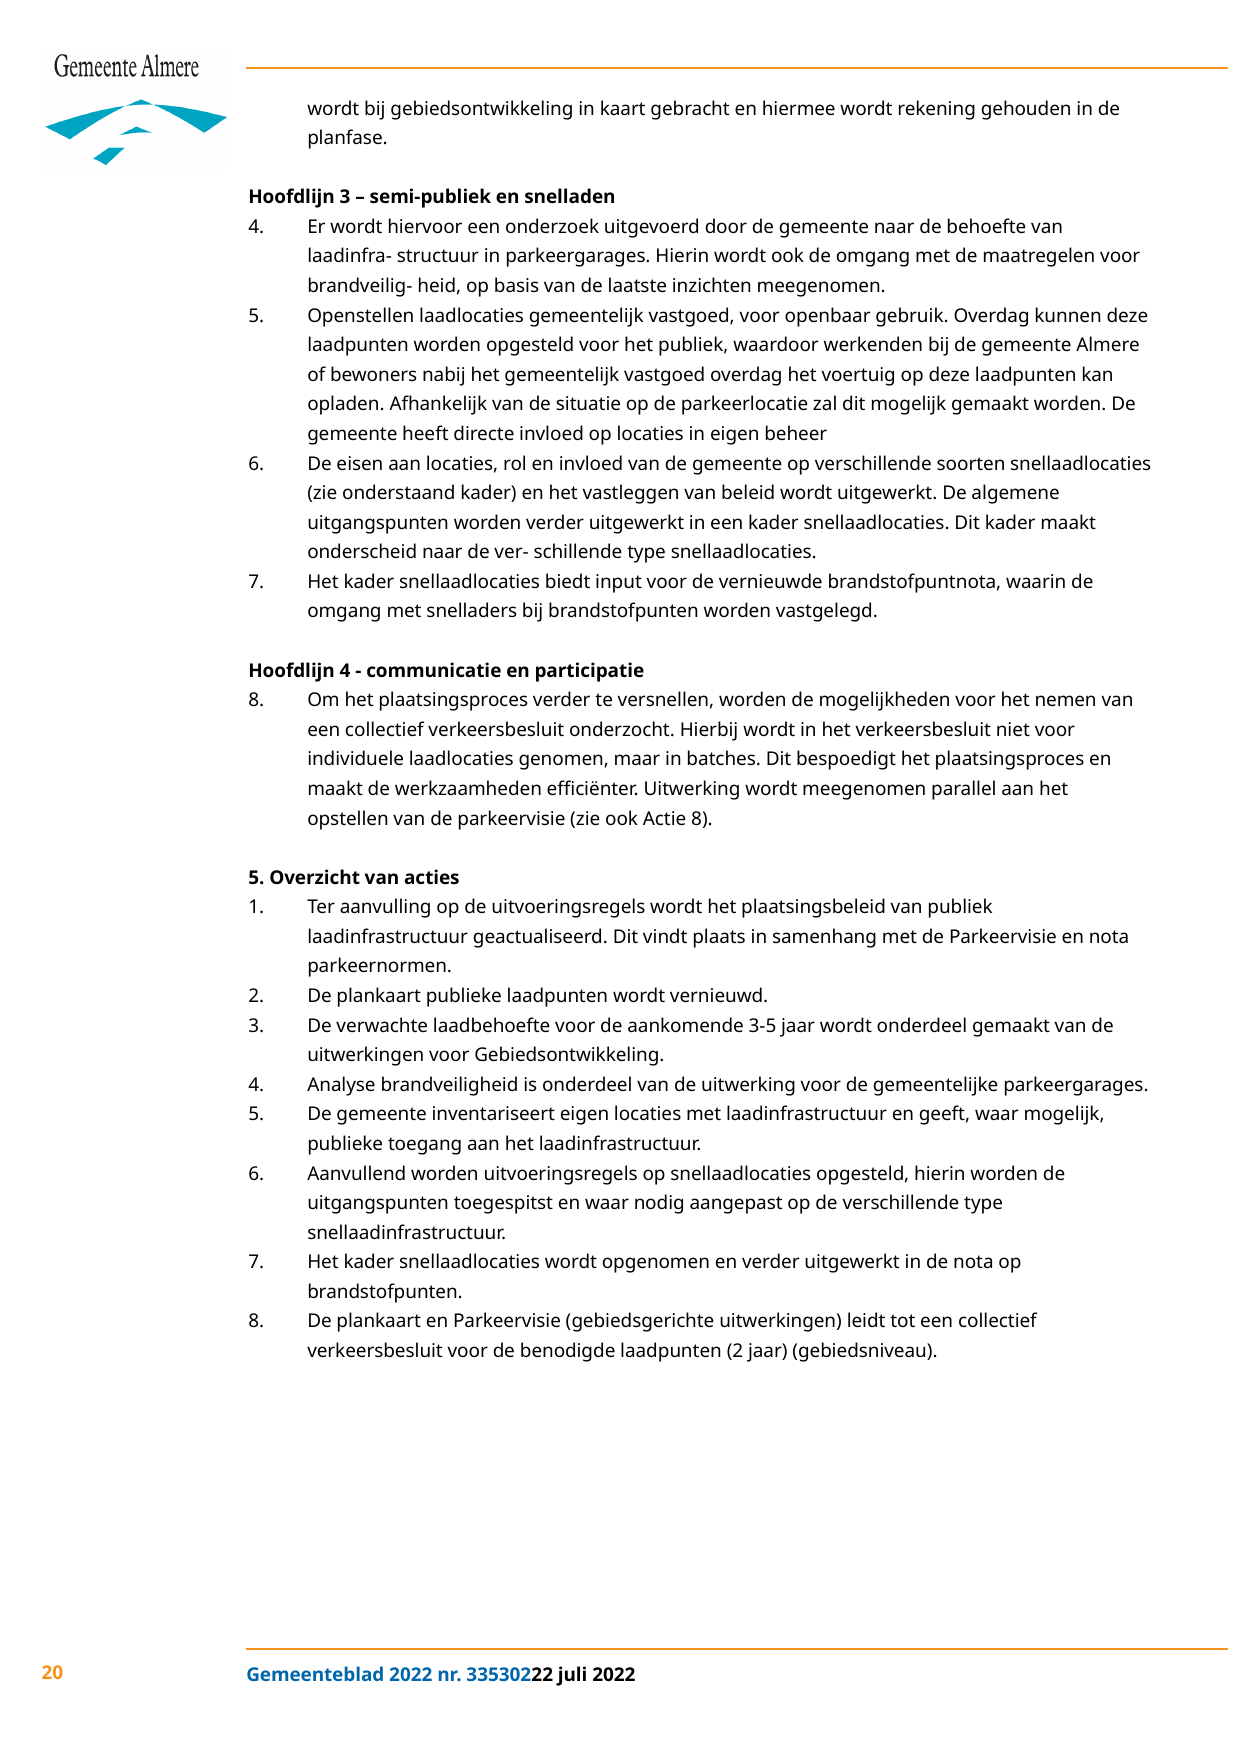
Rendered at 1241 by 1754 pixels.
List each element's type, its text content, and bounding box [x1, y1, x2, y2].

list De plankaart en Parkeervisie (gebiedsgerichte uitwerkingen) leidt tot een collectief verkeersbesluit voor de benodigde laadpunten (2 jaar) (gebiedsniveau). [248, 1308, 1152, 1363]
list De verwachte laadbehoefte voor de aankomende 3-5 jaar wordt onderdeel gemaakt van de uitwerkingen voor Gebiedsontwikkeling. [248, 1012, 1152, 1067]
text 5. Overzicht van acties [248, 864, 1152, 890]
list Het kader snellaadlocaties biedt input voor de vernieuwde brandstofpuntnota, waarin de omgang met snelladers bij brandstofpunten worden vastgelegd. [248, 568, 1152, 623]
list Er wordt hiervoor een onderzoek uitgevoerd door de gemeente naar de behoefte van laadinfra- structuur in parkeergarages. Hierin wordt ook de omgang met de maatregelen voor brandveilig- heid, op basis van de laatste inzichten meegenomen. [248, 213, 1152, 298]
list Het kader snellaadlocaties wordt opgenomen en verder uitgewerkt in de nota op brandstofpunten. [248, 1248, 1152, 1304]
picture [41, 47, 231, 172]
list wordt bij gebiedsontwikkeling in kaart gebracht en hiermee wordt rekening gehouden in de planfase. [248, 95, 1152, 150]
list Openstellen laadlocaties gemeentelijk vastgoed, voor openbaar gebruik. Overdag kunnen deze laadpunten worden opgesteld voor het publiek, waardoor werkenden bij de gemeente Almere of bewoners nabij het gemeentelijk vastgoed overdag het voertuig op deze laadpunten kan opladen. Afhankelijk van de situatie op de parkeerlocatie zal dit mogelijk gemaakt worden. De gemeente heeft directe invloed op locaties in eigen beheer [248, 302, 1152, 446]
text Hoofdlijn 3 – semi-publiek en snelladen [248, 183, 1152, 209]
list De plankaart publieke laadpunten wordt vernieuwd. [248, 982, 1152, 1008]
list De eisen aan locaties, rol en invloed van de gemeente op verschillende soorten snellaadlocaties (zie onderstaand kader) en het vastleggen van beleid wordt uitgewerkt. De algemene uitgangspunten worden verder uitgewerkt in een kader snellaadlocaties. Dit kader maakt onderscheid naar de ver- schillende type snellaadlocaties. [248, 450, 1152, 564]
list Aanvullend worden uitvoeringsregels op snellaadlocaties opgesteld, hierin worden de uitgangspunten toegespitst en waar nodig aangepast op de verschillende type snellaadinfrastructuur. [248, 1160, 1152, 1245]
text Hoofdlijn 4 - communicatie en participatie [248, 657, 1152, 683]
list Om het plaatsingsproces verder te versnellen, worden de mogelijkheden voor het nemen van een collectief verkeersbesluit onderzocht. Hierbij wordt in het verkeersbesluit niet voor individuele laadlocaties genomen, maar in batches. Dit bespoedigt het plaatsingsproces en maakt de werkzaamheden efficiënter. Uitwerking wordt meegenomen parallel aan het opstellen van de parkeervisie (zie ook Actie 8). [248, 686, 1152, 831]
list De gemeente inventariseert eigen locaties met laadinfrastructuur en geeft, waar mogelijk, publieke toegang aan het laadinfrastructuur. [248, 1101, 1152, 1156]
list Ter aanvulling op de uitvoeringsregels wordt het plaatsingsbeleid van publiek laadinfrastructuur geactualiseerd. Dit vindt plaats in samenhang met de Parkeervisie en nota parkeernormen. [248, 893, 1152, 978]
list Analyse brandveiligheid is onderdeel van de uitwerking voor de gemeentelijke parkeergarages. [248, 1071, 1152, 1097]
